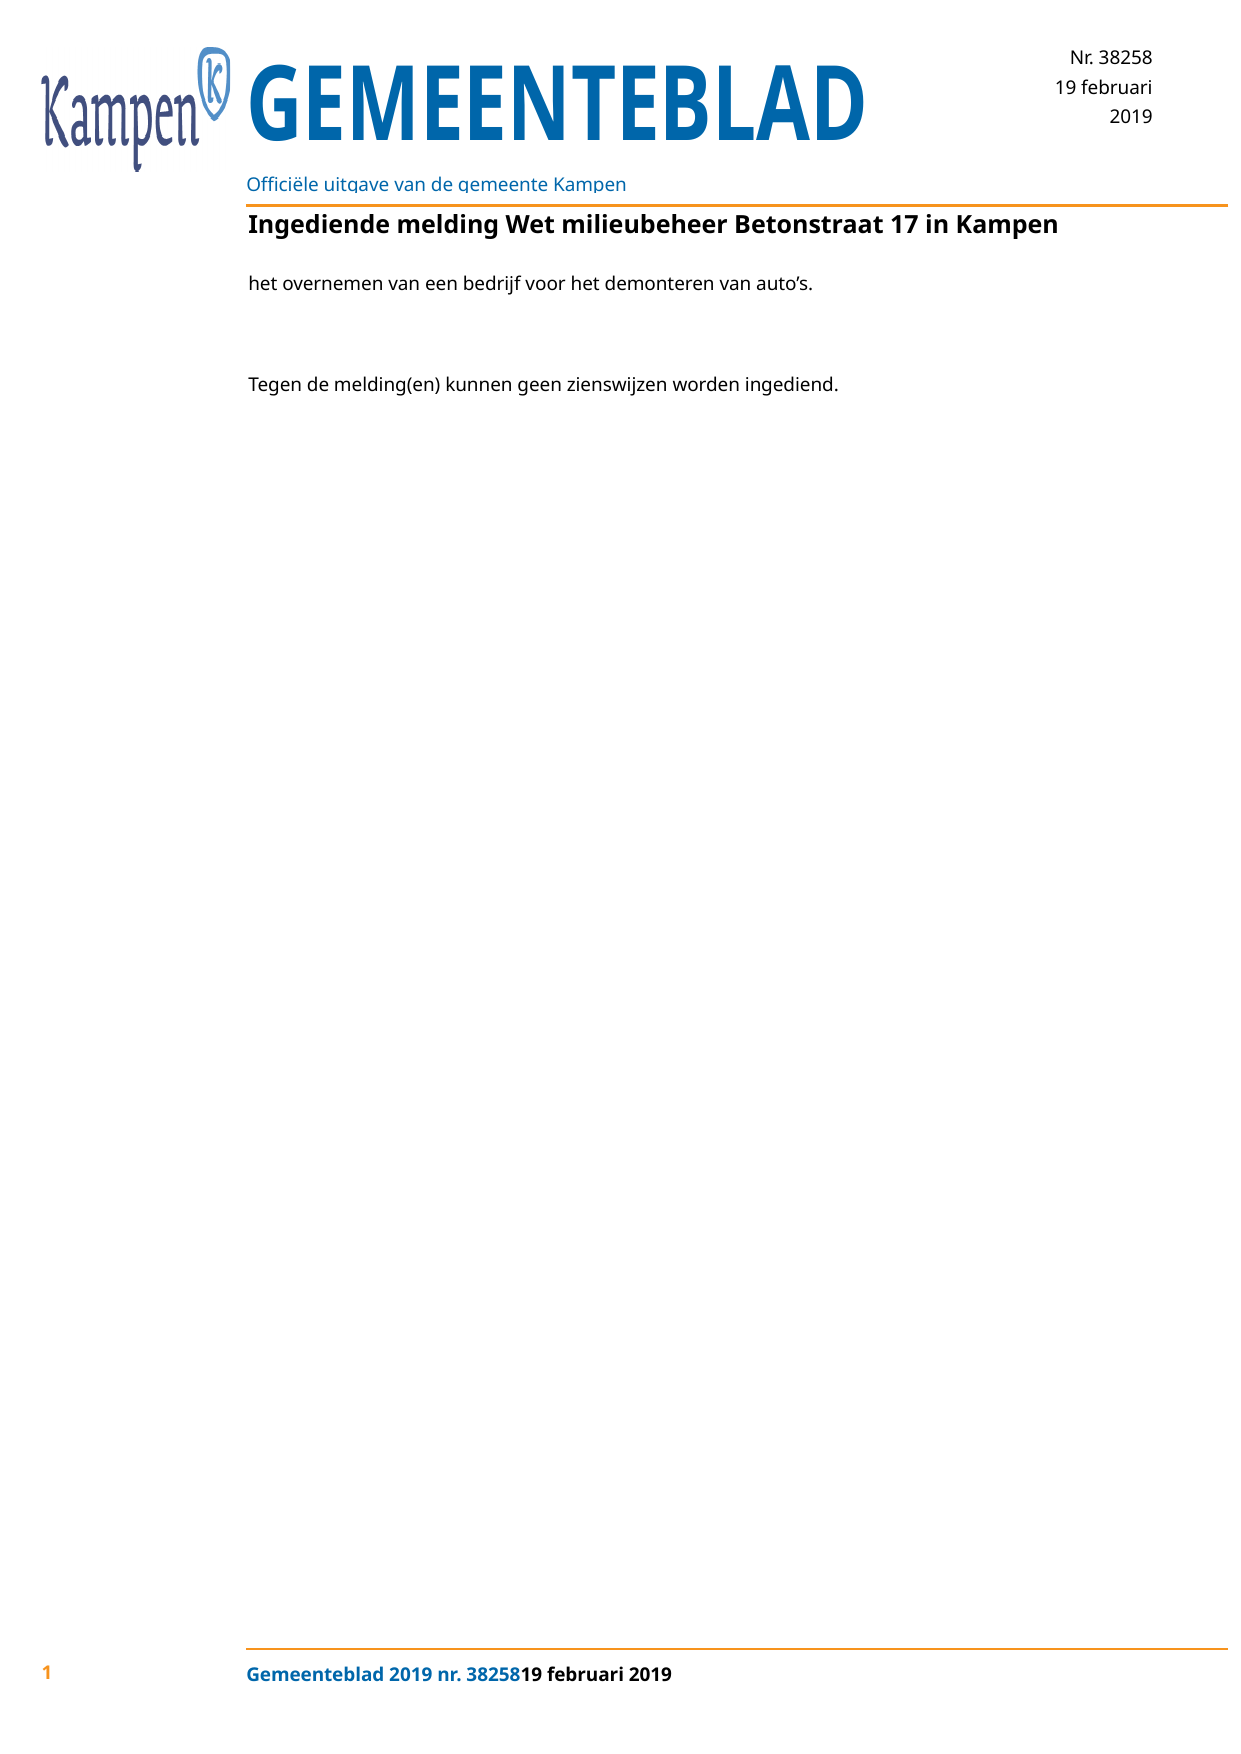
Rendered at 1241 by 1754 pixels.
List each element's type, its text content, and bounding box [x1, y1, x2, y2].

text Tegen de melding(en) kunnen geen zienswijzen worden ingediend. [248, 371, 1152, 397]
text Ingediende melding Wet milieubeheer Betonstraat 17 in Kampen [248, 207, 1152, 241]
picture [41, 47, 231, 172]
text het overnemen van een bedrijf voor het demonteren van auto’s. [248, 270, 1152, 296]
